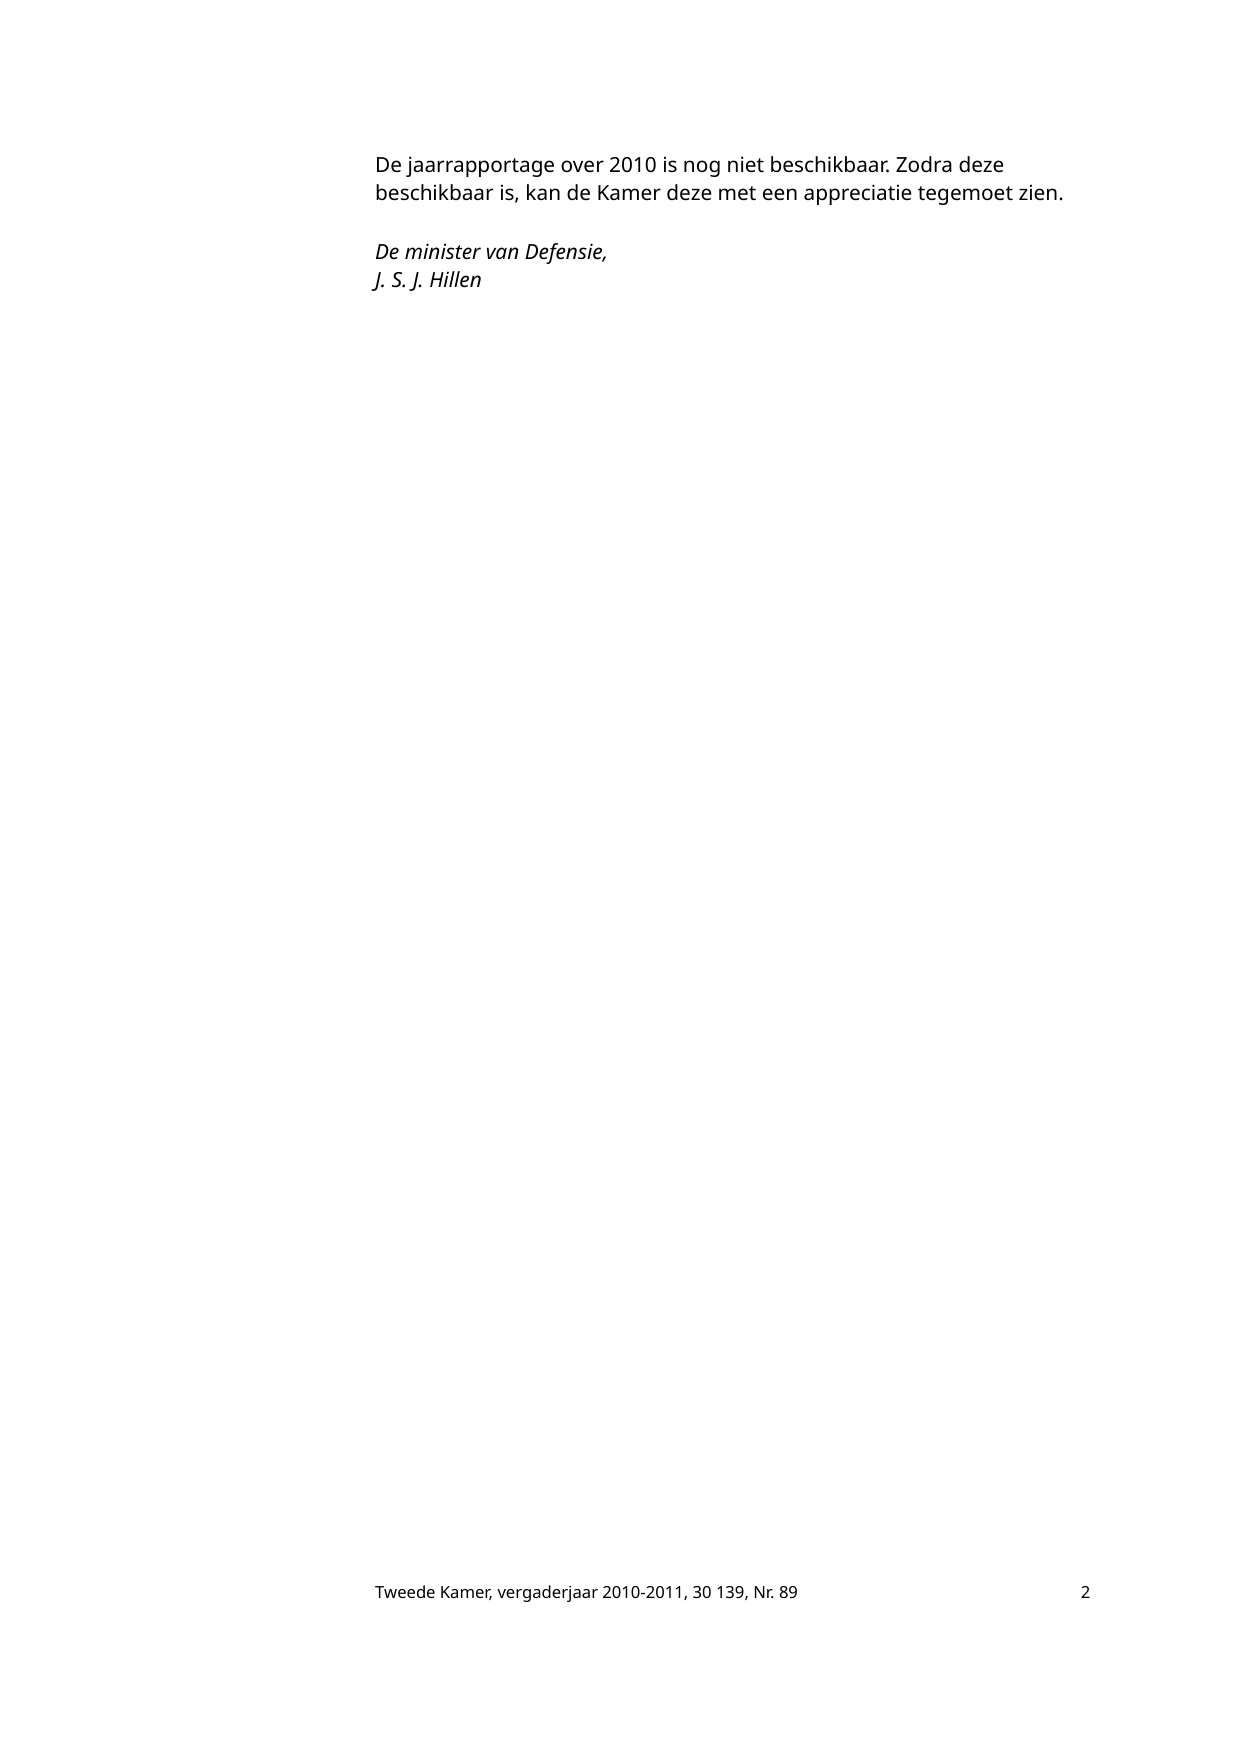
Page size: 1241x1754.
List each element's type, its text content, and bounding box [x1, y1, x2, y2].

text De minister van Defensie, [375, 237, 1090, 265]
text De jaarrapportage over 2010 is nog niet beschikbaar. Zodra deze beschikbaar is, kan de Kamer deze met een appreciatie tegemoet zien. [375, 150, 1090, 207]
text J. S. J. Hillen [375, 265, 1090, 294]
